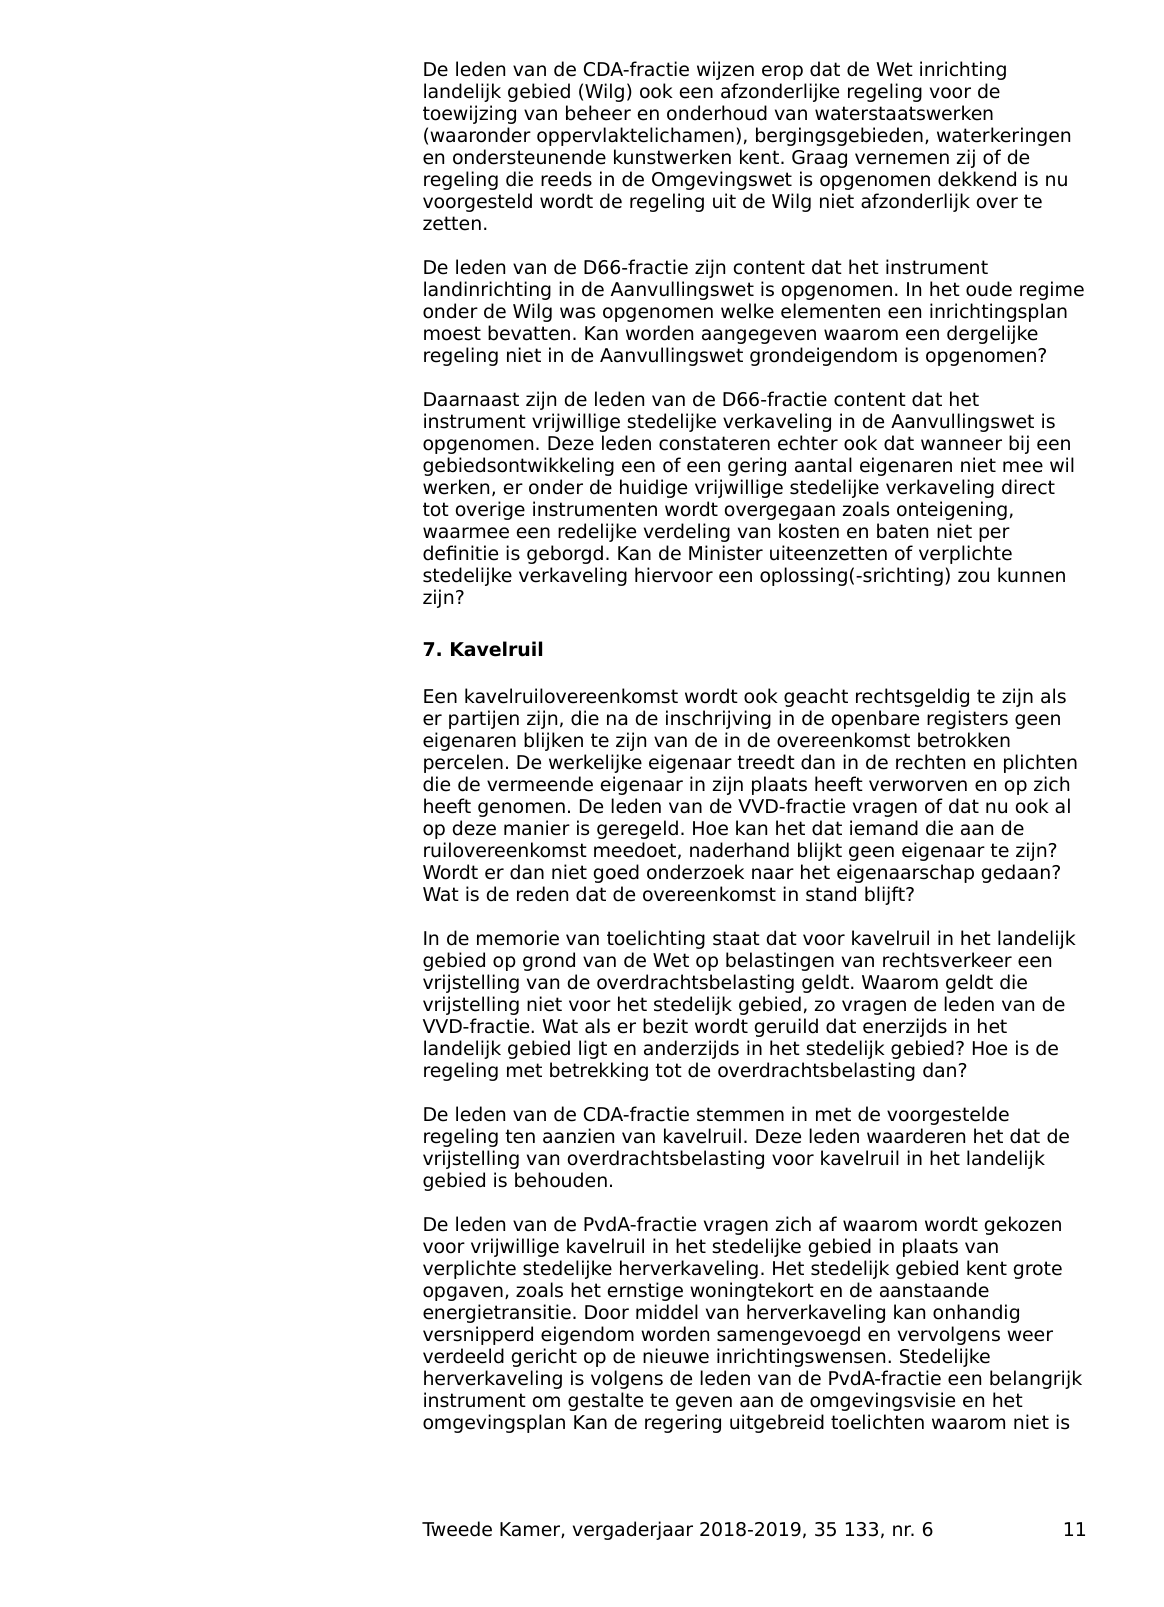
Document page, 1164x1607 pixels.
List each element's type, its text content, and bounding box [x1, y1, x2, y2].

text Daarnaast zijn de leden van de D66-fractie content dat het instrument vrijwillige stedelijke verkaveling in de Aanvullingswet is opgenomen. Deze leden constateren echter ook dat wanneer bij een gebiedsontwikkeling een of een gering aantal eigenaren niet mee wil werken, er onder de huidige vrijwillige stedelijke verkaveling direct tot overige instrumenten wordt overgegaan zoals onteigening, waarmee een redelijke verdeling van kosten en baten niet per definitie is geborgd. Kan de Minister uiteenzetten of verplichte stedelijke verkaveling hiervoor een oplossing(-srichting) zou kunnen zijn? [422, 389, 1087, 609]
text De leden van de D66-fractie zijn content dat het instrument landinrichting in de Aanvullingswet is opgenomen. In het oude regime onder de Wilg was opgenomen welke elementen een inrichtingsplan moest bevatten. Kan worden aangegeven waarom een dergelijke regeling niet in de Aanvullingswet grondeigendom is opgenomen? [422, 257, 1087, 367]
text In de memorie van toelichting staat dat voor kavelruil in het landelijk gebied op grond van de Wet op belastingen van rechtsverkeer een vrijstelling van de overdrachtsbelasting geldt. Waarom geldt die vrijstelling niet voor het stedelijk gebied, zo vragen de leden van de VVD-fractie. Wat als er bezit wordt geruild dat enerzijds in het landelijk gebied ligt en anderzijds in het stedelijk gebied? Hoe is de regeling met betrekking tot de overdrachtsbelasting dan? [422, 928, 1087, 1082]
text De leden van de CDA-fractie wijzen erop dat de Wet inrichting landelijk gebied (Wilg) ook een afzonderlijke regeling voor de toewijzing van beheer en onderhoud van waterstaatswerken (waaronder oppervlaktelichamen), bergingsgebieden, waterkeringen en ondersteunende kunstwerken kent. Graag vernemen zij of de regeling die reeds in de Omgevingswet is opgenomen dekkend is nu voorgesteld wordt de regeling uit de Wilg niet afzonderlijk over te zetten. [422, 59, 1087, 235]
text De leden van de CDA-fractie stemmen in met de voorgestelde regeling ten aanzien van kavelruil. Deze leden waarderen het dat de vrijstelling van overdrachtsbelasting voor kavelruil in het landelijk gebied is behouden. [422, 1104, 1087, 1192]
text De leden van de PvdA-fractie vragen zich af waarom wordt gekozen voor vrijwillige kavelruil in het stedelijke gebied in plaats van verplichte stedelijke herverkaveling. Het stedelijk gebied kent grote opgaven, zoals het ernstige woningtekort en de aanstaande energietransitie. Door middel van herverkaveling kan onhandig versnipperd eigendom worden samengevoegd en vervolgens weer verdeeld gericht op de nieuwe inrichtingswensen. Stedelijke herverkaveling is volgens de leden van de PvdA-fractie een belangrijk instrument om gestalte te geven aan de omgevingsvisie en het omgevingsplan Kan de regering uitgebreid toelichten waarom niet is [422, 1214, 1087, 1434]
text Een kavelruilovereenkomst wordt ook geacht rechtsgeldig te zijn als er partijen zijn, die na de inschrijving in de openbare registers geen eigenaren blijken te zijn van de in de overeenkomst betrokken percelen. De werkelijke eigenaar treedt dan in de rechten en plichten die de vermeende eigenaar in zijn plaats heeft verworven en op zich heeft genomen. De leden van de VVD-fractie vragen of dat nu ook al op deze manier is geregeld. Hoe kan het dat iemand die aan de ruilovereenkomst meedoet, naderhand blijkt geen eigenaar te zijn? Wordt er dan niet goed onderzoek naar het eigenaarschap gedaan? Wat is de reden dat de overeenkomst in stand blijft? [422, 686, 1087, 906]
subtitle 7. Kavelruil [422, 639, 1087, 661]
